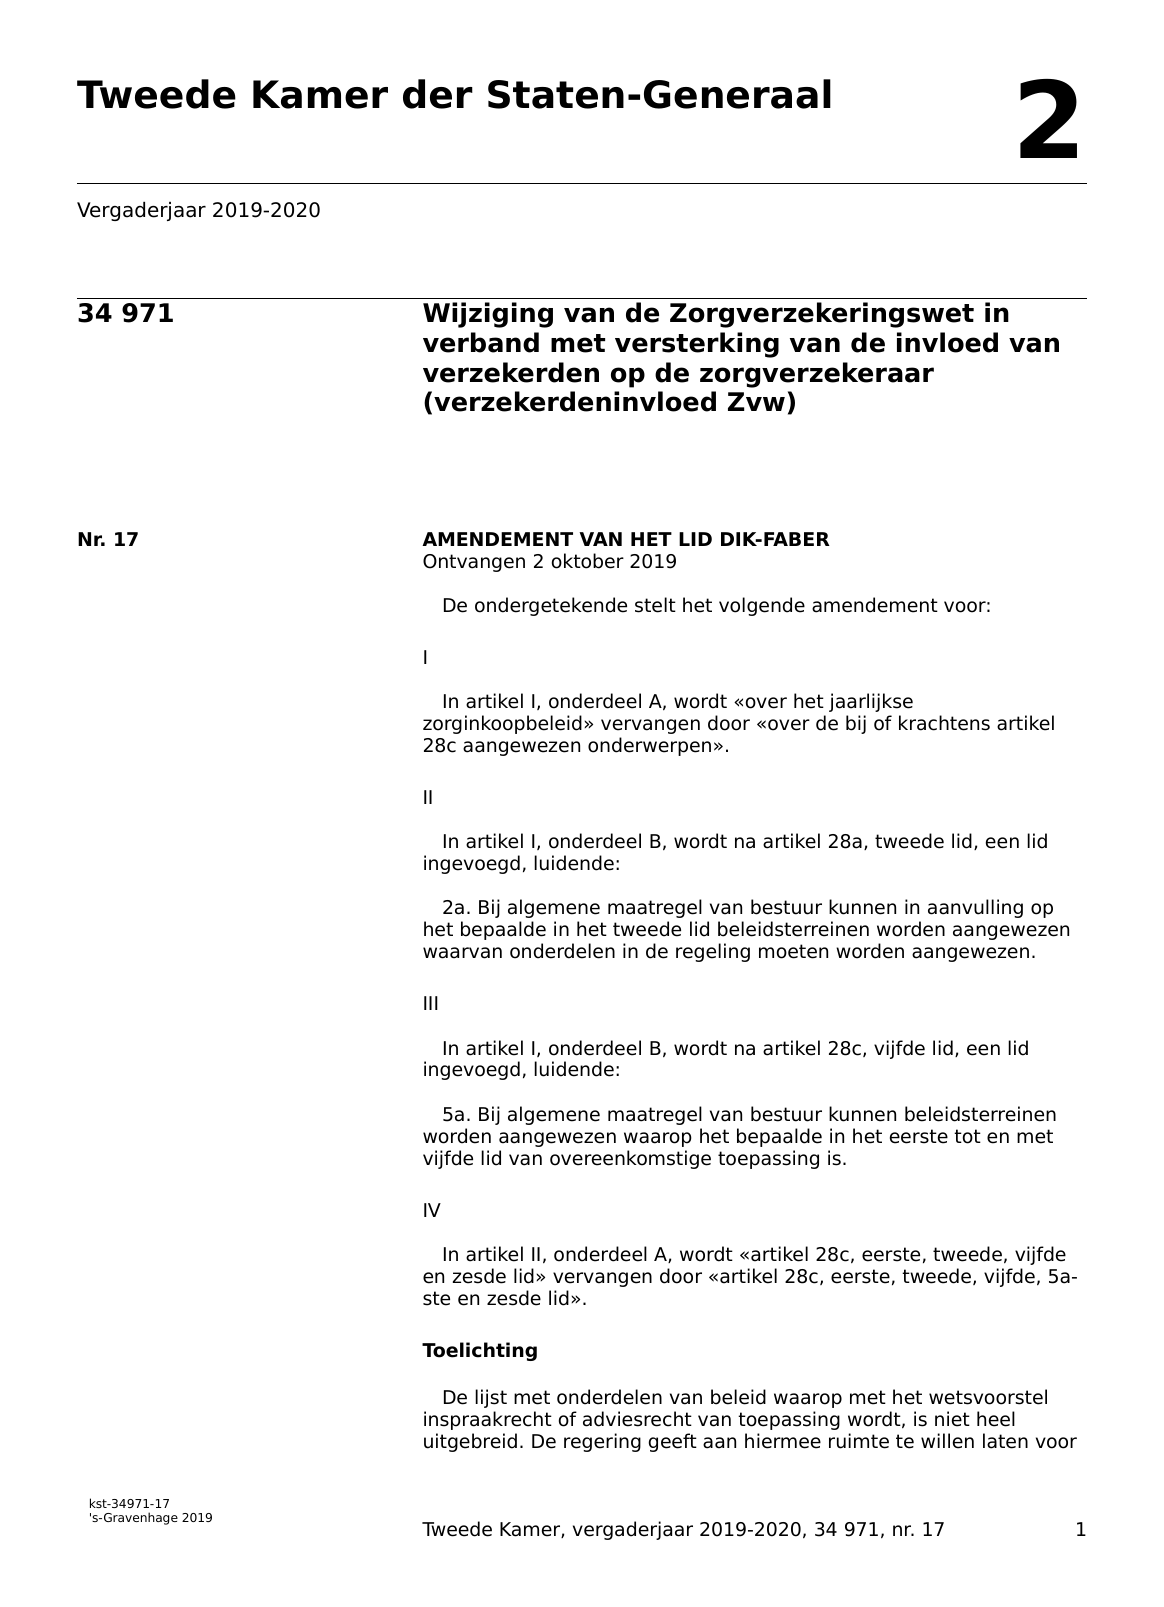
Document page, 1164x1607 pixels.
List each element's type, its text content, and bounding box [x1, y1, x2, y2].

subtitle IV [422, 1199, 1087, 1221]
table_header Tweede Kamer der Staten-Generaal [77, 59, 886, 183]
subtitle I [422, 647, 1087, 669]
text kst-34971-17 [88, 1497, 323, 1511]
text 's-Gravenhage 2019 [88, 1511, 323, 1525]
text In artikel I, onderdeel B, wordt na artikel 28a, tweede lid, een lid ingevoegd, luidende: [422, 831, 1087, 875]
subtitle III [422, 993, 1087, 1015]
table_header 2 [886, 59, 1087, 183]
subtitle Nr. 17 AMENDEMENT VAN HET LID DIK-FABER [77, 529, 1087, 551]
text In artikel I, onderdeel A, wordt «over het jaarlijkse zorginkoopbeleid» vervangen door «over de bij of krachtens artikel 28c aangewezen onderwerpen». [422, 691, 1087, 757]
subtitle 34 971 Wijziging van de Zorgverzekeringswet in verband met versterking van de invloed van verzekerden op de zorgverzekeraar (verzekerdeninvloed Zvw) [77, 299, 1087, 418]
text De lijst met onderdelen van beleid waarop met het wetsvoorstel inspraakrecht of adviesrecht van toepassing wordt, is niet heel uitgebreid. De regering geeft aan hiermee ruimte te willen laten voor [422, 1387, 1087, 1452]
text In artikel II, onderdeel A, wordt «artikel 28c, eerste, tweede, vijfde en zesde lid» vervangen door «artikel 28c, eerste, tweede, vijfde, 5a-ste en zesde lid». [422, 1244, 1087, 1309]
text Ontvangen 2 oktober 2019 [422, 551, 1087, 573]
text 5a. Bij algemene maatregel van bestuur kunnen beleidsterreinen worden aangewezen waarop het bepaalde in het eerste tot en met vijfde lid van overeenkomstige toepassing is. [422, 1103, 1087, 1169]
subtitle II [422, 787, 1087, 809]
text De ondergetekende stelt het volgende amendement voor: [422, 595, 1087, 617]
text In artikel I, onderdeel B, wordt na artikel 28c, vijfde lid, een lid ingevoegd, luidende: [422, 1037, 1087, 1081]
subtitle Toelichting [422, 1339, 1087, 1362]
text 2a. Bij algemene maatregel van bestuur kunnen in aanvulling op het bepaalde in het tweede lid beleidsterreinen worden aangewezen waarvan onderdelen in de regeling moeten worden aangewezen. [422, 897, 1087, 963]
table_cell Vergaderjaar 2019-2020 [77, 184, 1087, 298]
